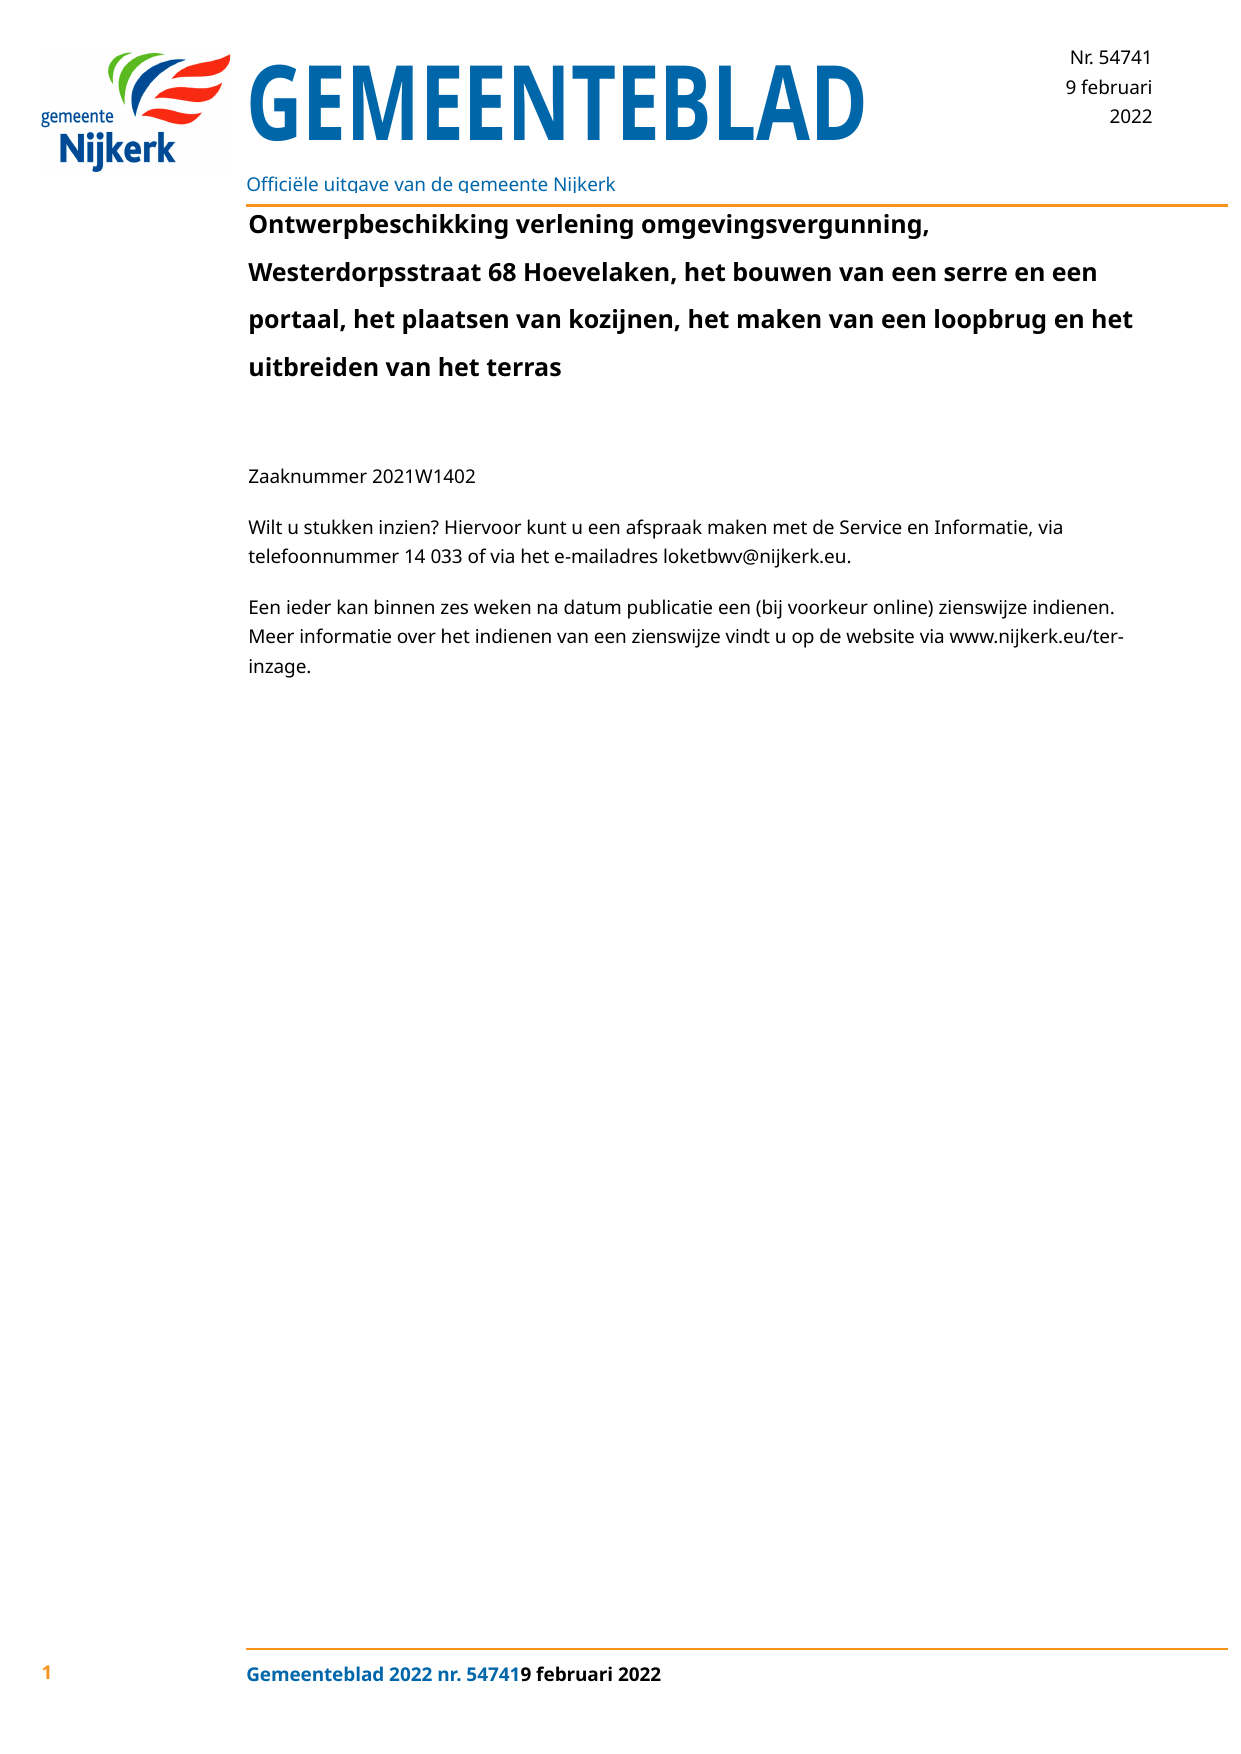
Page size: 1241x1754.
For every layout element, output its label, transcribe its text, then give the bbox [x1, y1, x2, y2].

text Wilt u stukken inzien? Hiervoor kunt u een afspraak maken met de Service en Informatie, via telefoonnummer 14 033 of via het e-mailadres loketbwv@nijkerk.eu. [248, 514, 1152, 569]
text Ontwerpbeschikking verlening omgevingsvergunning, Westerdorpsstraat 68 Hoevelaken, het bouwen van een serre en een portaal, het plaatsen van kozijnen, het maken van een loopbrug en het uitbreiden van het terras [248, 207, 1152, 384]
picture [41, 47, 231, 172]
text Zaaknummer 2021W1402 [248, 463, 1152, 489]
text Een ieder kan binnen zes weken na datum publicatie een (bij voorkeur online) zienswijze indienen. Meer informatie over het indienen van een zienswijze vindt u op de website via www.nijkerk.eu/ter-inzage. [248, 594, 1152, 679]
